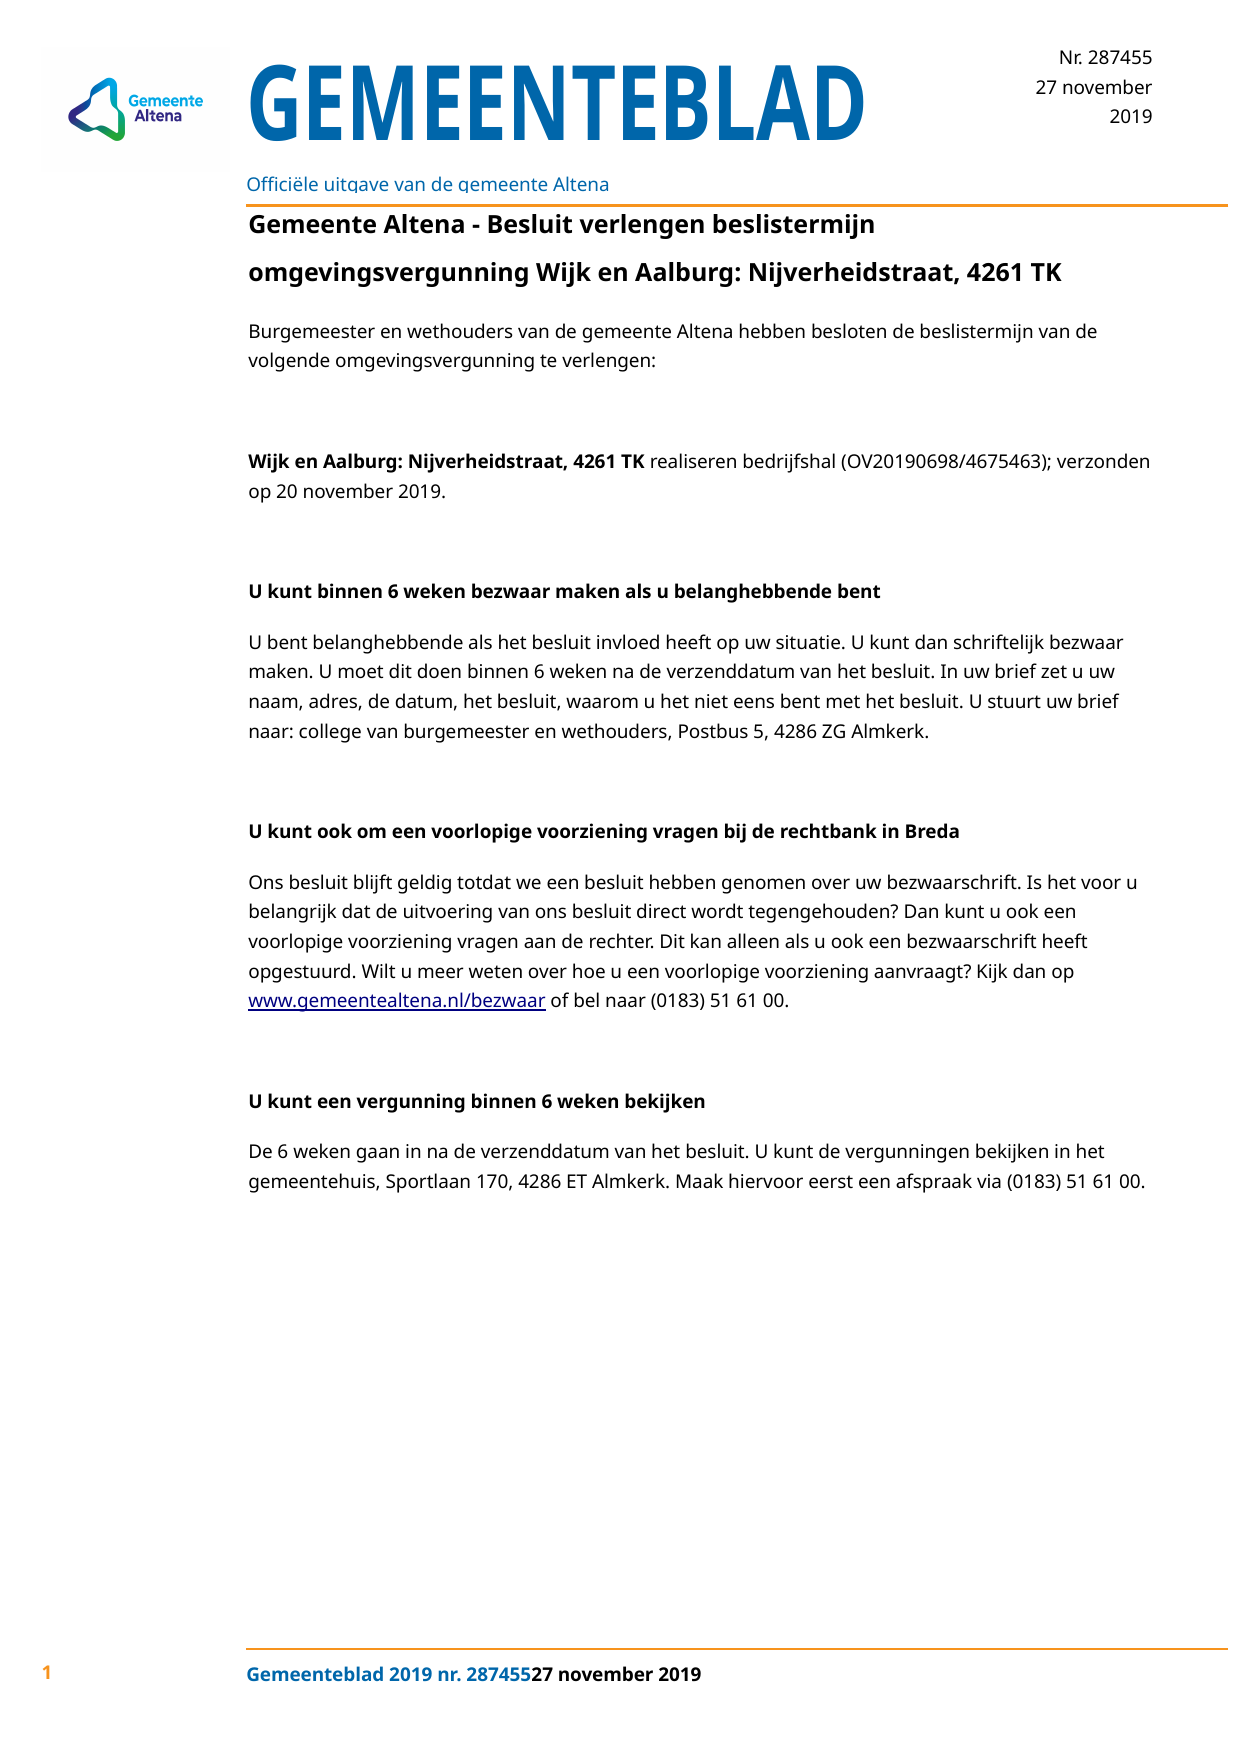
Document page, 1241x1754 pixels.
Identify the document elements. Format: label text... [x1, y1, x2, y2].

text Gemeente Altena - Besluit verlengen beslistermijn omgevingsvergunning Wijk en Aalburg: Nijverheidstraat, 4261 TK [248, 207, 1152, 288]
text Ons besluit blijft geldig totdat we een besluit hebben genomen over uw bezwaarschrift. Is het voor u belangrijk dat de uitvoering van ons besluit direct wordt tegengehouden? Dan kunt u ook een voorlopige voorziening vragen aan de rechter. Dit kan alleen als u ook een bezwaarschrift heeft opgestuurd. Wilt u meer weten over hoe u een voorlopige voorziening aanvraagt? Kijk dan op www.gemeentealtena.nl/bezwaar of bel naar (0183) 51 61 00. [248, 869, 1152, 1013]
text U kunt een vergunning binnen 6 weken bekijken [248, 1088, 1152, 1114]
picture [41, 47, 231, 172]
text U bent belanghebbende als het besluit invloed heeft op uw situatie. U kunt dan schriftelijk bezwaar maken. U moet dit doen binnen 6 weken na de verzenddatum van het besluit. In uw brief zet u uw naam, adres, de datum, het besluit, waarom u het niet eens bent met het besluit. U stuurt uw brief naar: college van burgemeester en wethouders, Postbus 5, 4286 ZG Almkerk. [248, 629, 1152, 744]
text De 6 weken gaan in na de verzenddatum van het besluit. U kunt de vergunningen bekijken in het gemeentehuis, Sportlaan 170, 4286 ET Almkerk. Maak hiervoor eerst een afspraak via (0183) 51 61 00. [248, 1139, 1152, 1194]
text Burgemeester en wethouders van de gemeente Altena hebben besloten de beslistermijn van de volgende omgevingsvergunning te verlengen: [248, 318, 1152, 373]
text Wijk en Aalburg: Nijverheidstraat, 4261 TK realiseren bedrijfshal (OV20190698/4675463); verzonden op 20 november 2019. [248, 448, 1152, 504]
text U kunt binnen 6 weken bezwaar maken als u belanghebbende bent [248, 579, 1152, 604]
text U kunt ook om een voorlopige voorziening vragen bij de rechtbank in Breda [248, 819, 1152, 844]
